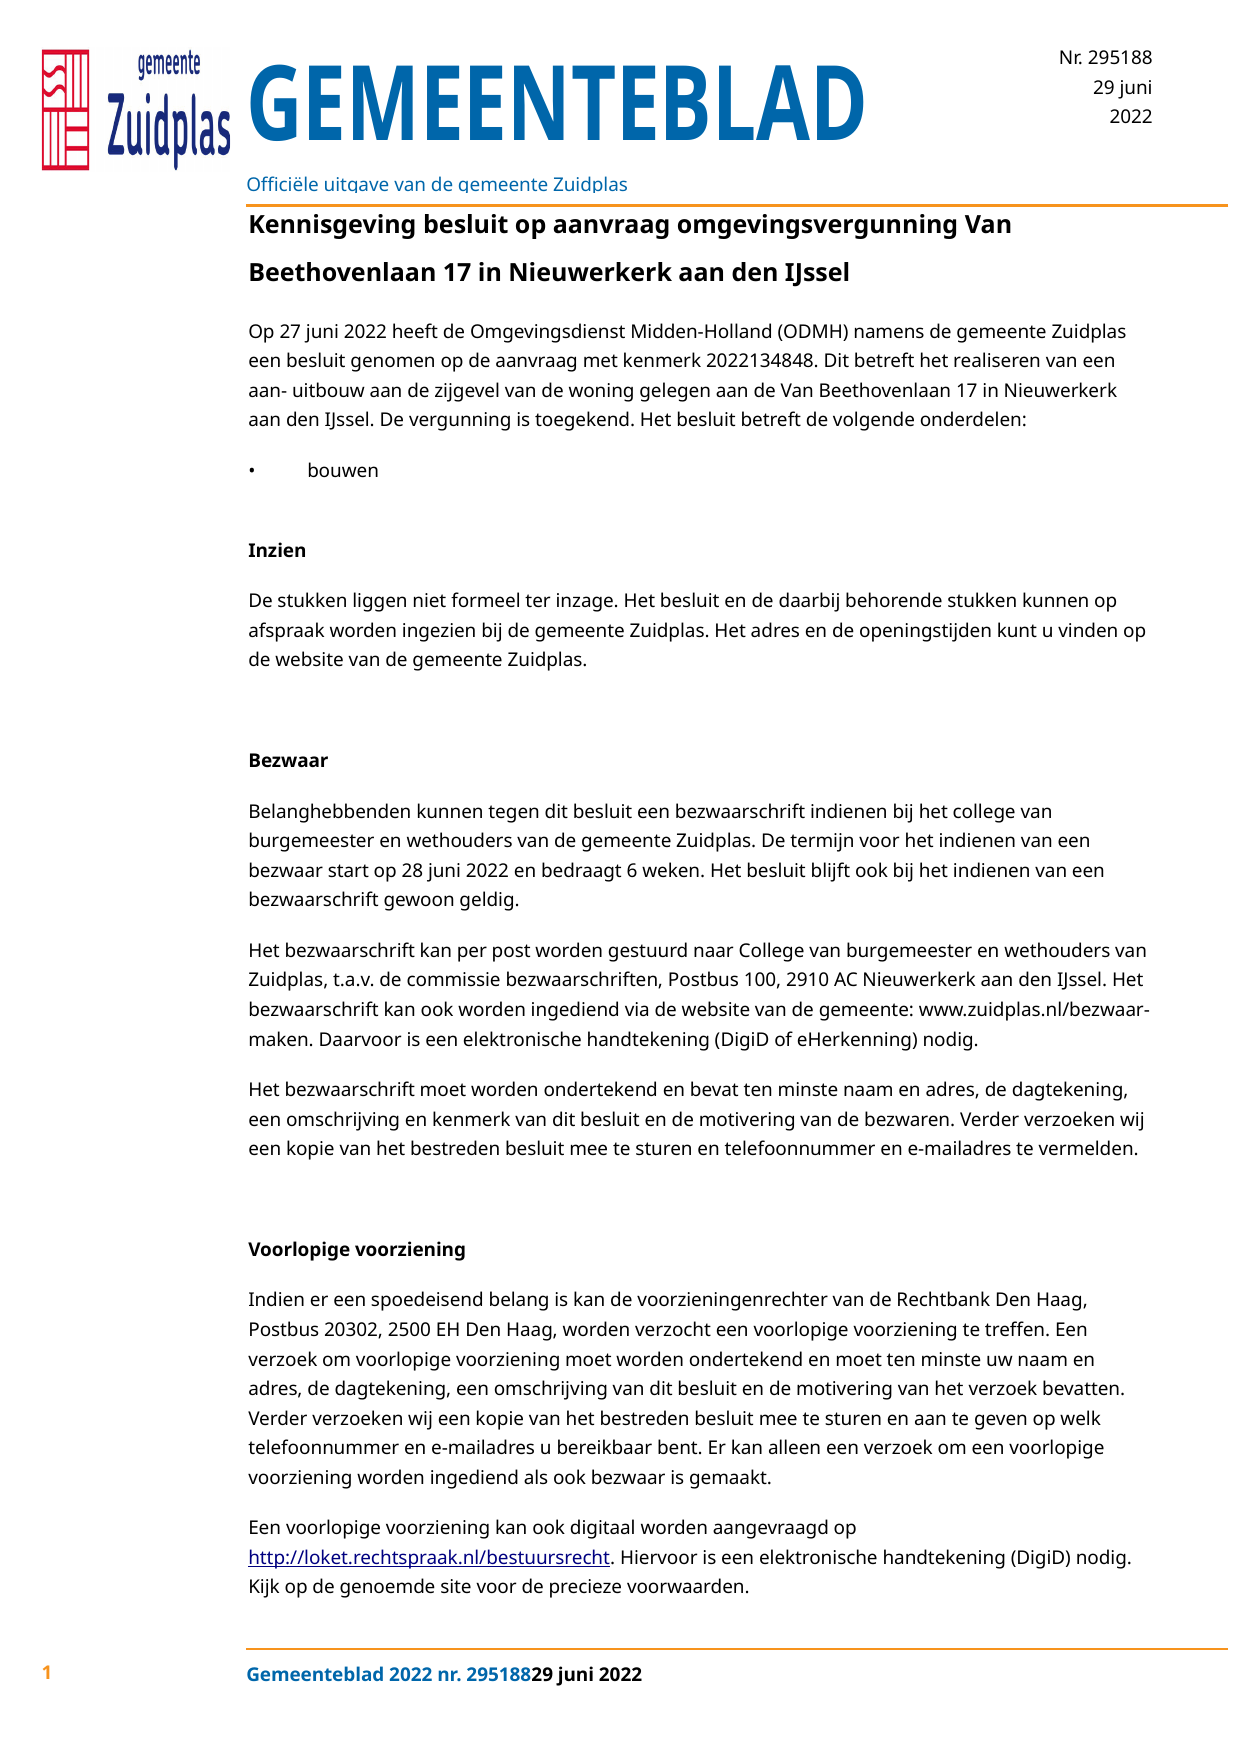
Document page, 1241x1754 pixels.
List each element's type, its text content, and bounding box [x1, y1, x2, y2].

text Een voorlopige voorziening kan ook digitaal worden aangevraagd op http://loket.rechtspraak.nl/bestuursrecht. Hiervoor is een elektronische handtekening (DigiD) nodig. Kijk op de genoemde site voor de precieze voorwaarden. [248, 1514, 1152, 1599]
text Bezwaar [248, 747, 1152, 773]
text Het bezwaarschrift kan per post worden gestuurd naar College van burgemeester en wethouders van Zuidplas, t.a.v. de commissie bezwaarschriften, Postbus 100, 2910 AC Nieuwerkerk aan den IJssel. Het bezwaarschrift kan ook worden ingediend via de website van de gemeente: www.zuidplas.nl/bezwaar-maken. Daarvoor is een elektronische handtekening (DigiD of eHerkenning) nodig. [248, 937, 1152, 1052]
text Kennisgeving besluit op aanvraag omgevingsvergunning Van Beethovenlaan 17 in Nieuwerkerk aan den IJssel [248, 207, 1152, 288]
picture [41, 47, 231, 172]
text Inzien [248, 537, 1152, 563]
text Belanghebbenden kunnen tegen dit besluit een bezwaarschrift indienen bij het college van burgemeester en wethouders van de gemeente Zuidplas. De termijn voor het indienen van een bezwaar start op 28 juni 2022 en bedraagt 6 weken. Het besluit blijft ook bij het indienen van een bezwaarschrift gewoon geldig. [248, 798, 1152, 912]
text Voorlopige voorziening [248, 1236, 1152, 1262]
text De stukken liggen niet formeel ter inzage. Het besluit en de daarbij behorende stukken kunnen op afspraak worden ingezien bij de gemeente Zuidplas. Het adres en de openingstijden kunt u vinden op de website van de gemeente Zuidplas. [248, 587, 1152, 672]
list bouwen [248, 457, 1152, 483]
text Indien er een spoedeisend belang is kan de voorzieningenrechter van de Rechtbank Den Haag, Postbus 20302, 2500 EH Den Haag, worden verzocht een voorlopige voorziening te treffen. Een verzoek om voorlopige voorziening moet worden ondertekend en moet ten minste uw naam en adres, de dagtekening, een omschrijving van dit besluit en de motivering van het verzoek bevatten. Verder verzoeken wij een kopie van het bestreden besluit mee te sturen en aan te geven op welk telefoonnummer en e-mailadres u bereikbaar bent. Er kan alleen een verzoek om een voorlopige voorziening worden ingediend als ook bezwaar is gemaakt. [248, 1287, 1152, 1490]
text Het bezwaarschrift moet worden ondertekend en bevat ten minste naam en adres, de dagtekening, een omschrijving en kenmerk van dit besluit en de motivering van de bezwaren. Verder verzoeken wij een kopie van het bestreden besluit mee te sturen en telefoonnummer en e-mailadres te vermelden. [248, 1076, 1152, 1161]
text Op 27 juni 2022 heeft de Omgevingsdienst Midden-Holland (ODMH) namens de gemeente Zuidplas een besluit genomen op de aanvraag met kenmerk 2022134848. Dit betreft het realiseren van een aan- uitbouw aan de zijgevel van de woning gelegen aan de Van Beethovenlaan 17 in Nieuwerkerk aan den IJssel. De vergunning is toegekend. Het besluit betreft de volgende onderdelen: [248, 318, 1152, 432]
